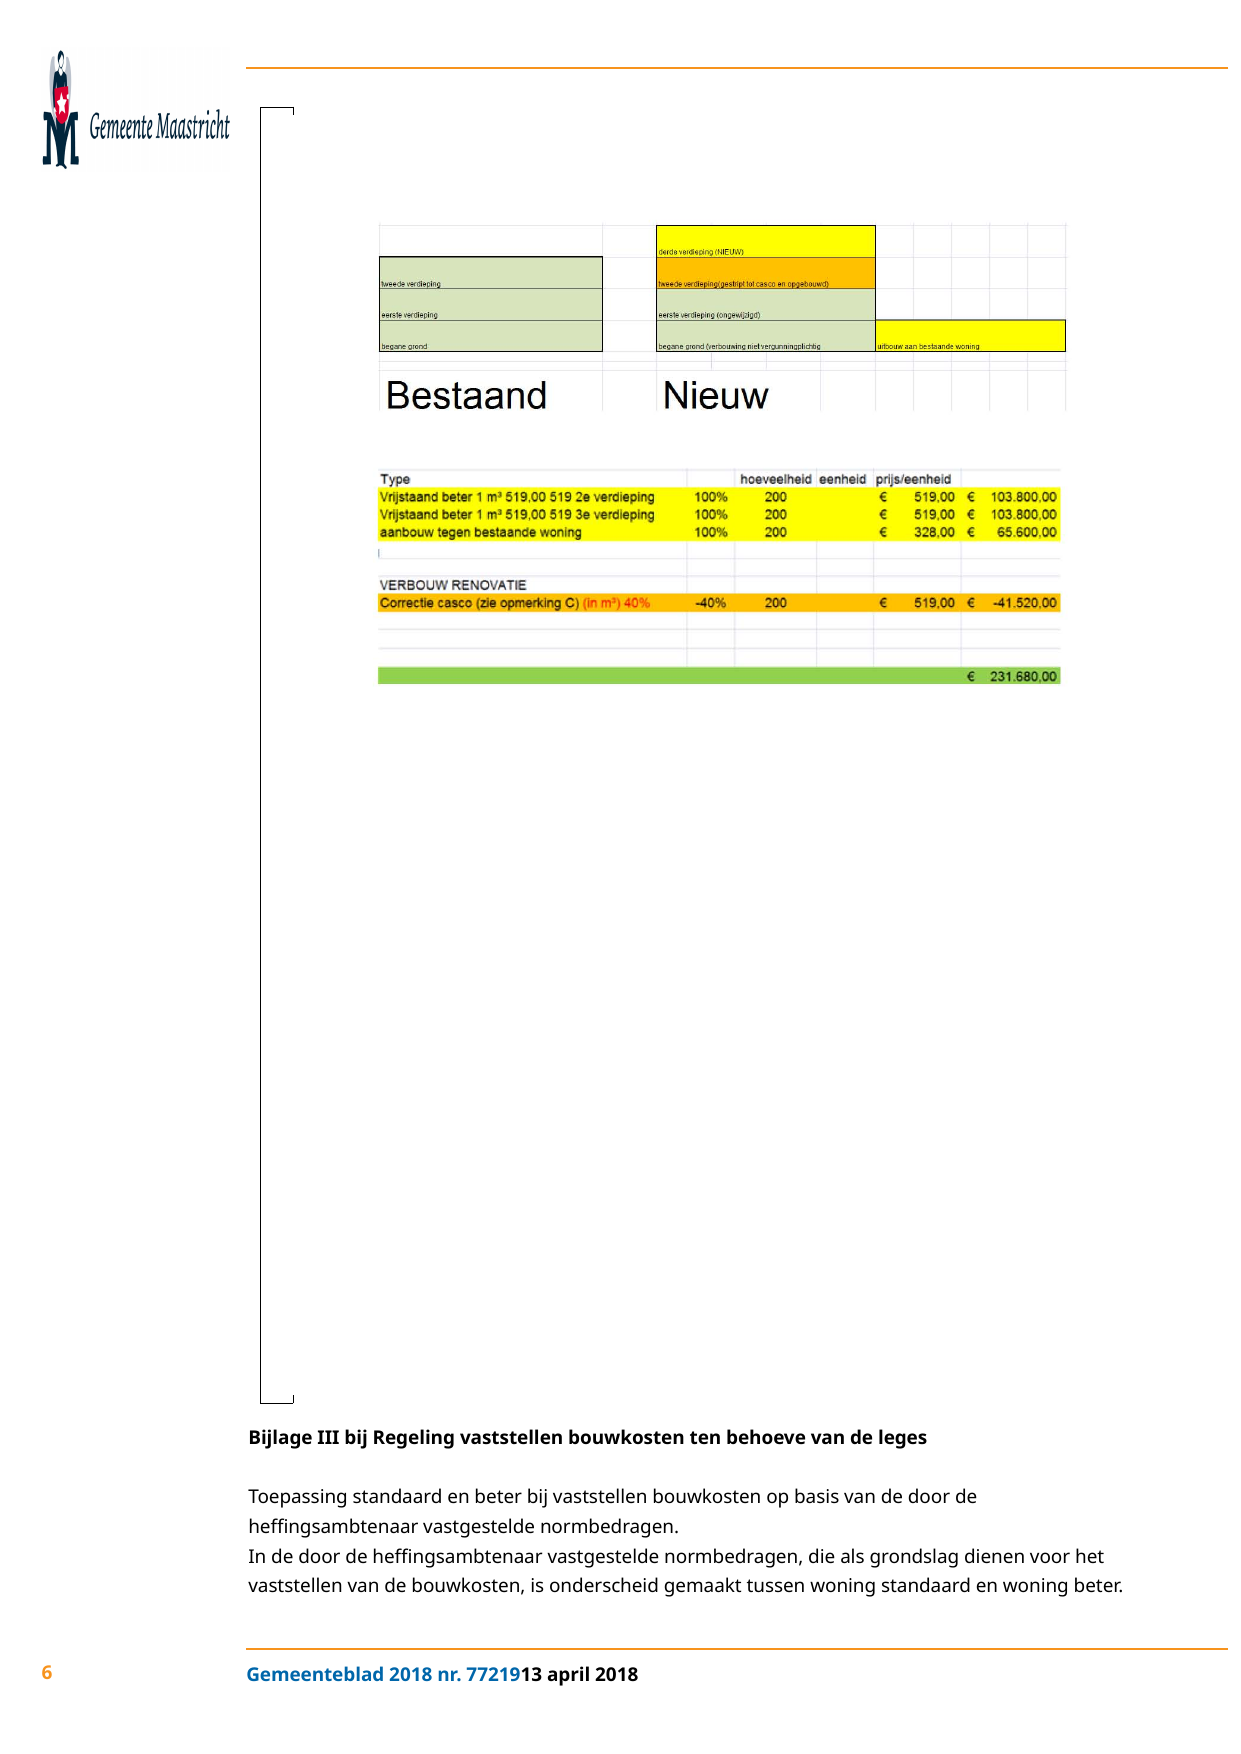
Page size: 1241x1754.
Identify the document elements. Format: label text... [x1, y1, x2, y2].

text Toepassing standaard en beter bij vaststellen bouwkosten op basis van de door de heffingsambtenaar vastgestelde normbedragen. [248, 1484, 1152, 1539]
picture [41, 47, 231, 172]
picture [268, 115, 1173, 1395]
text In de door de heffingsambtenaar vastgestelde normbedragen, die als grondslag dienen voor het vaststellen van de bouwkosten, is onderscheid gemaakt tussen woning standaard en woning beter. [248, 1543, 1152, 1598]
text Bijlage III bij Regeling vaststellen bouwkosten ten behoeve van de leges [248, 1424, 1152, 1450]
